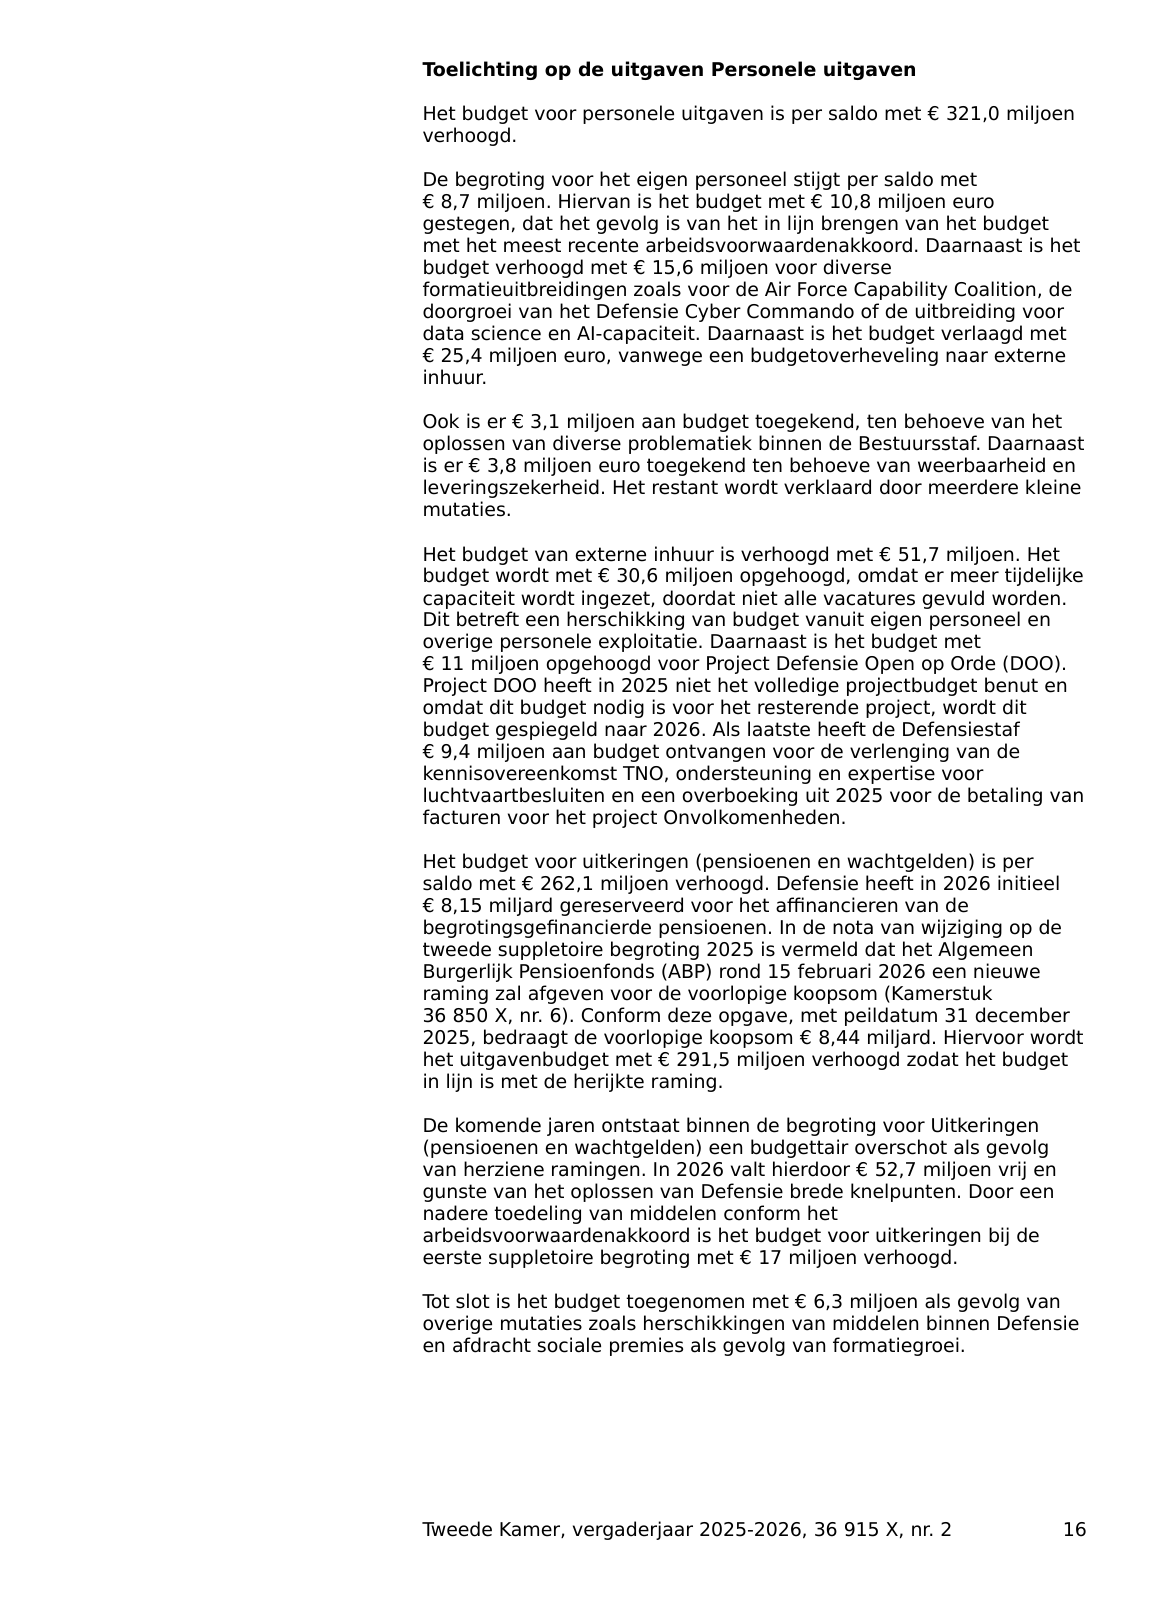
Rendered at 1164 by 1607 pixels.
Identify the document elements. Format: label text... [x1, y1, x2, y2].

text Het budget voor personele uitgaven is per saldo met € 321,0 miljoen verhoogd. [422, 103, 1087, 147]
text Ook is er € 3,1 miljoen aan budget toegekend, ten behoeve van het oplossen van diverse problematiek binnen de Bestuursstaf. Daarnaast is er € 3,8 miljoen euro toegekend ten behoeve van weerbaarheid en leveringszekerheid. Het restant wordt verklaard door meerdere kleine mutaties. [422, 411, 1087, 521]
text De komende jaren ontstaat binnen de begroting voor Uitkeringen (pensioenen en wachtgelden) een budgettair overschot als gevolg van herziene ramingen. In 2026 valt hierdoor € 52,7 miljoen vrij en gunste van het oplossen van Defensie brede knelpunten. Door een nadere toedeling van middelen conform het arbeidsvoorwaardenakkoord is het budget voor uitkeringen bij de eerste suppletoire begroting met € 17 miljoen verhoogd. [422, 1115, 1087, 1269]
text Tot slot is het budget toegenomen met € 6,3 miljoen als gevolg van overige mutaties zoals herschikkingen van middelen binnen Defensie en afdracht sociale premies als gevolg van formatiegroei. [422, 1291, 1087, 1357]
text Het budget van externe inhuur is verhoogd met € 51,7 miljoen. Het budget wordt met € 30,6 miljoen opgehoogd, omdat er meer tijdelijke capaciteit wordt ingezet, doordat niet alle vacatures gevuld worden. Dit betreft een herschikking van budget vanuit eigen personeel en overige personele exploitatie. Daarnaast is het budget met € 11 miljoen opgehoogd voor Project Defensie Open op Orde (DOO). Project DOO heeft in 2025 niet het volledige projectbudget benut en omdat dit budget nodig is voor het resterende project, wordt dit budget gespiegeld naar 2026. Als laatste heeft de Defensiestaf € 9,4 miljoen aan budget ontvangen voor de verlenging van de kennisovereenkomst TNO, ondersteuning en expertise voor luchtvaartbesluiten en een overboeking uit 2025 voor de betaling van facturen voor het project Onvolkomenheden. [422, 543, 1087, 829]
text De begroting voor het eigen personeel stijgt per saldo met € 8,7 miljoen. Hiervan is het budget met € 10,8 miljoen euro gestegen, dat het gevolg is van het in lijn brengen van het budget met het meest recente arbeidsvoorwaardenakkoord. Daarnaast is het budget verhoogd met € 15,6 miljoen voor diverse formatieuitbreidingen zoals voor de Air Force Capability Coalition, de doorgroei van het Defensie Cyber Commando of de uitbreiding voor data science en AI-capaciteit. Daarnaast is het budget verlaagd met € 25,4 miljoen euro, vanwege een budgetoverheveling naar externe inhuur. [422, 169, 1087, 389]
subtitle Toelichting op de uitgaven Personele uitgaven [422, 59, 1087, 81]
text Het budget voor uitkeringen (pensioenen en wachtgelden) is per saldo met € 262,1 miljoen verhoogd. Defensie heeft in 2026 initieel € 8,15 miljard gereserveerd voor het affinancieren van de begrotingsgefinancierde pensioenen. In de nota van wijziging op de tweede suppletoire begroting 2025 is vermeld dat het Algemeen Burgerlijk Pensioenfonds (ABP) rond 15 februari 2026 een nieuwe raming zal afgeven voor de voorlopige koopsom (Kamerstuk 36 850 X, nr. 6). Conform deze opgave, met peildatum 31 december 2025, bedraagt de voorlopige koopsom € 8,44 miljard. Hiervoor wordt het uitgavenbudget met € 291,5 miljoen verhoogd zodat het budget in lijn is met de herijkte raming. [422, 851, 1087, 1093]
